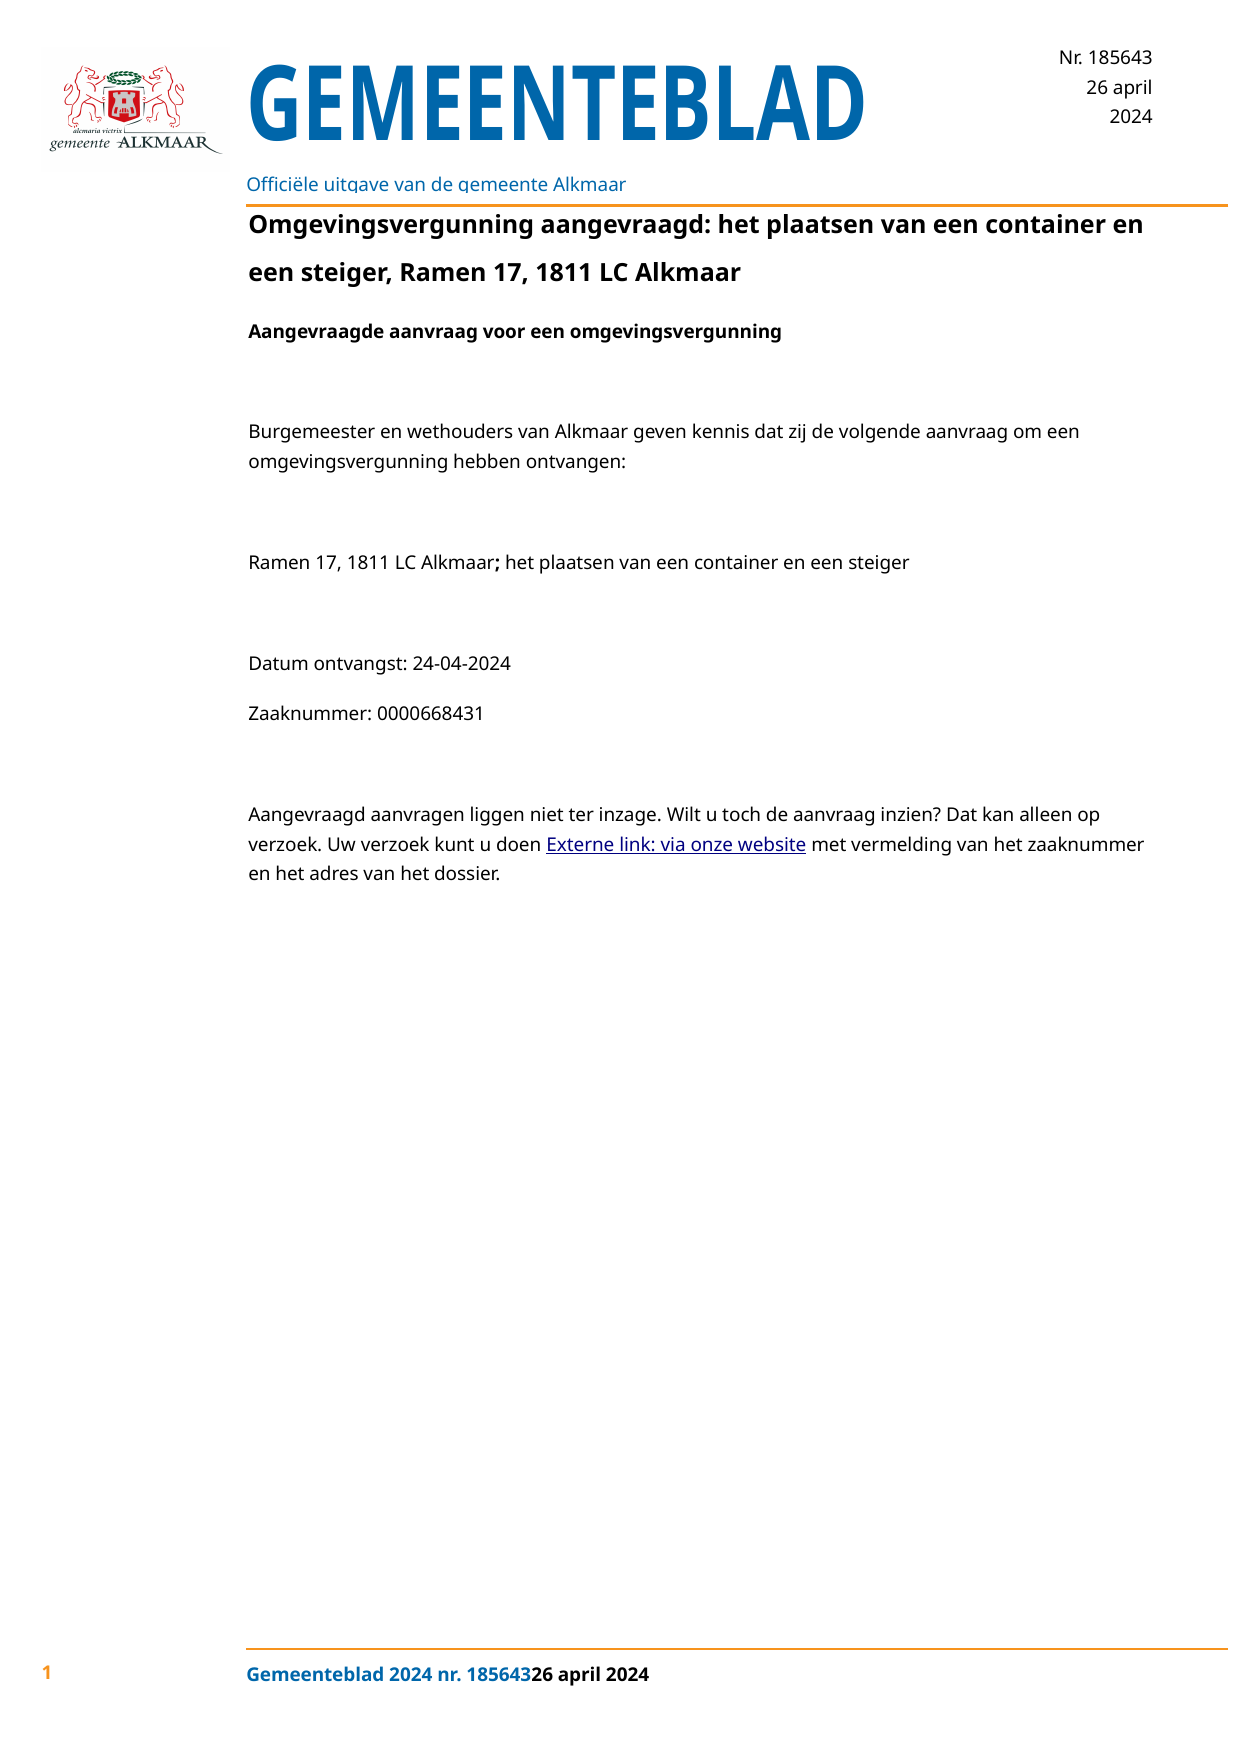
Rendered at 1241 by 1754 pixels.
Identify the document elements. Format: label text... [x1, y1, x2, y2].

text Ramen 17, 1811 LC Alkmaar; het plaatsen van een container en een steiger [248, 549, 1152, 575]
text Burgemeester en wethouders van Alkmaar geven kennis dat zij de volgende aanvraag om een omgevingsvergunning hebben ontvangen: [248, 419, 1152, 474]
text Zaaknummer: 0000668431 [248, 700, 1152, 726]
text Datum ontvangst: 24-04-2024 [248, 650, 1152, 676]
text Aangevraagd aanvragen liggen niet ter inzage. Wilt u toch de aanvraag inzien? Dat kan alleen op verzoek. Uw verzoek kunt u doen Externe link: via onze website met vermelding van het zaaknummer en het adres van het dossier. [248, 801, 1152, 886]
text Aangevraagde aanvraag voor een omgevingsvergunning [248, 318, 1152, 344]
text Omgevingsvergunning aangevraagd: het plaatsen van een container en een steiger, Ramen 17, 1811 LC Alkmaar [248, 207, 1152, 288]
picture [41, 47, 231, 172]
